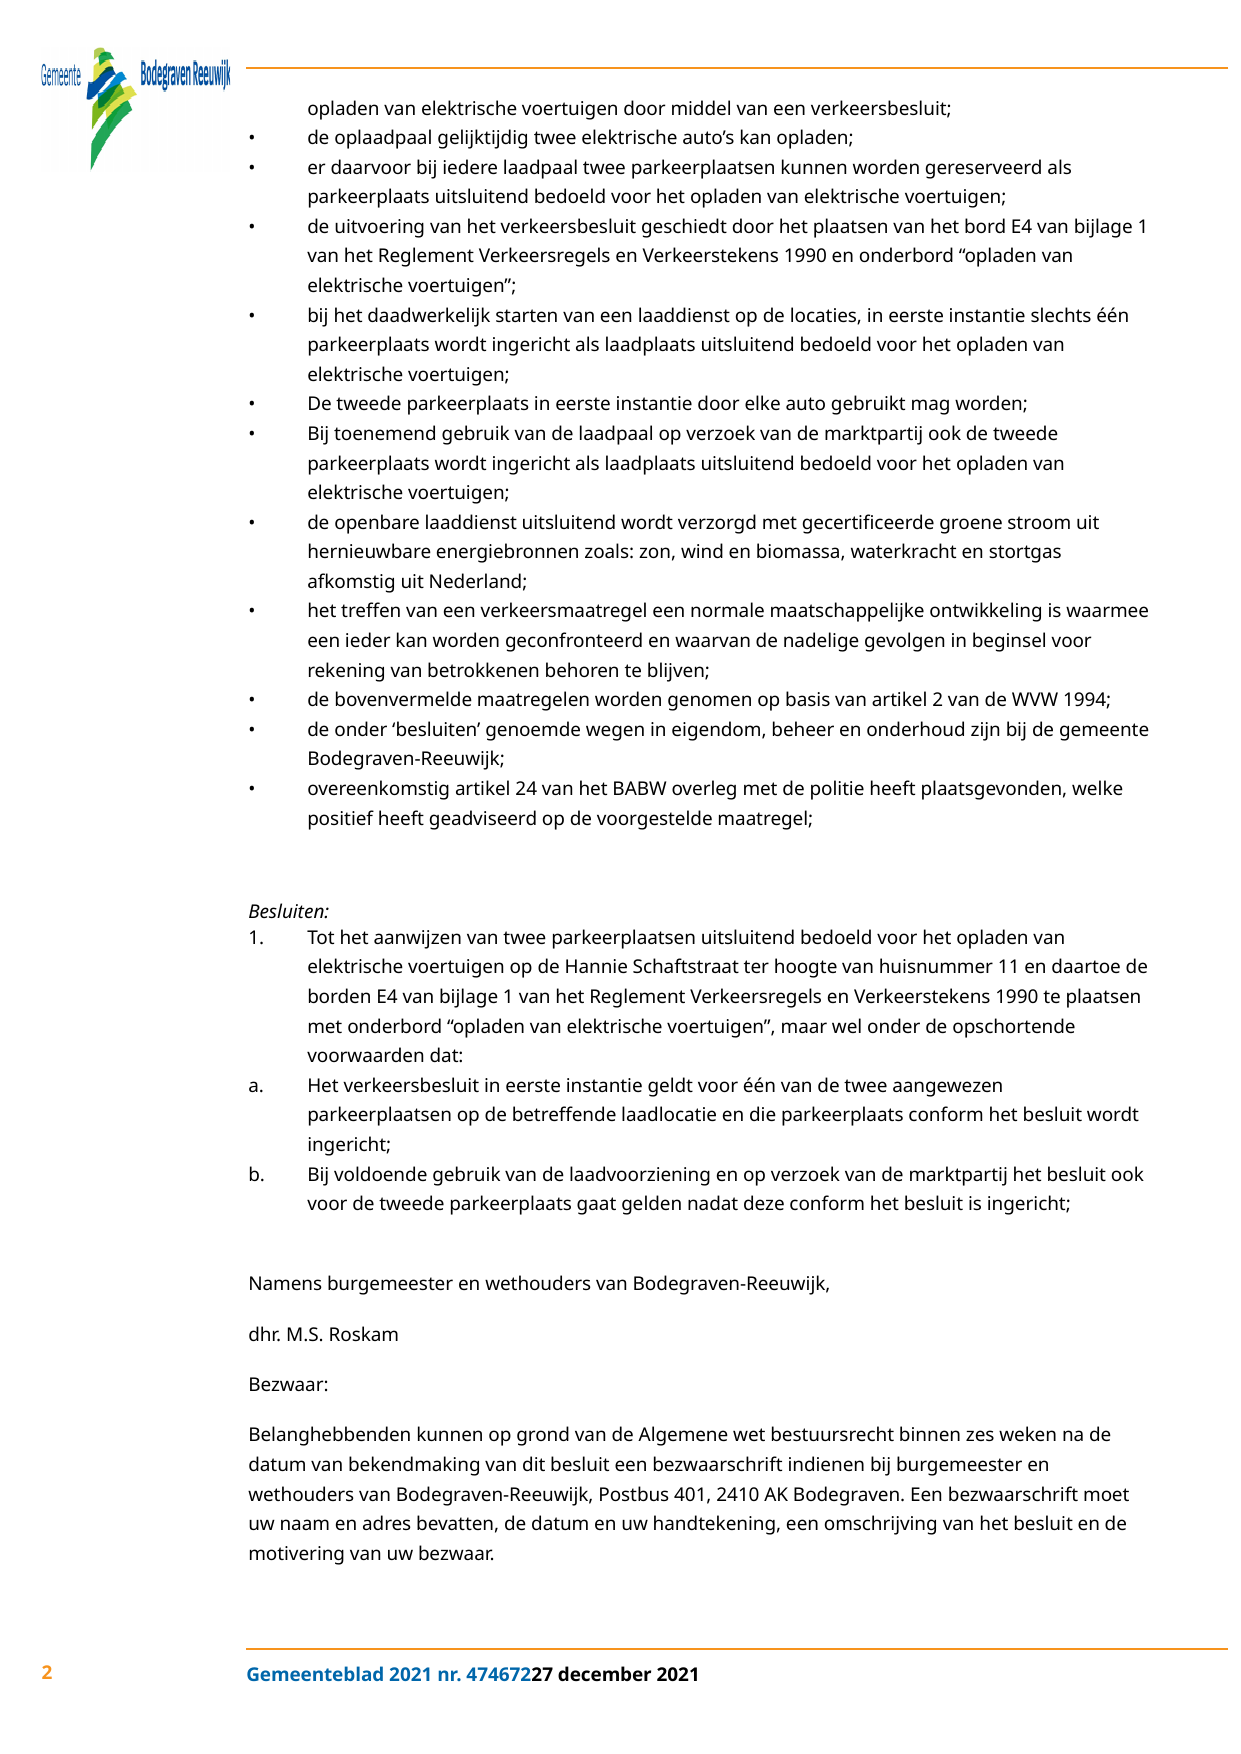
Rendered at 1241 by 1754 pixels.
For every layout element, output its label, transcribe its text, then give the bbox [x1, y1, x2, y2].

list de oplaadpaal gelijktijdig twee elektrische auto’s kan opladen; [248, 124, 1152, 150]
list De tweede parkeerplaats in eerste instantie door elke auto gebruikt mag worden; [248, 391, 1152, 416]
picture [41, 47, 231, 172]
text Bezwaar: [248, 1371, 1152, 1397]
list de uitvoering van het verkeersbesluit geschiedt door het plaatsen van het bord E4 van bijlage 1 van het Reglement Verkeersregels en Verkeerstekens 1990 en onderbord “opladen van elektrische voertuigen”; [248, 213, 1152, 298]
list bij het daadwerkelijk starten van een laaddienst op de locaties, in eerste instantie slechts één parkeerplaats wordt ingericht als laadplaats uitsluitend bedoeld voor het opladen van elektrische voertuigen; [248, 302, 1152, 387]
list de openbare laaddienst uitsluitend wordt verzorgd met gecertificeerde groene stroom uit hernieuwbare energiebronnen zoals: zon, wind en biomassa, waterkracht en stortgas afkomstig uit Nederland; [248, 509, 1152, 594]
list Tot het aanwijzen van twee parkeerplaatsen uitsluitend bedoeld voor het opladen van elektrische voertuigen op de Hannie Schaftstraat ter hoogte van huisnummer 11 en daartoe de borden E4 van bijlage 1 van het Reglement Verkeersregels en Verkeerstekens 1990 te plaatsen met onderbord “opladen van elektrische voertuigen”, maar wel onder de opschortende voorwaarden dat: [248, 924, 1152, 1068]
text Besluiten: [248, 898, 1152, 924]
list de onder ‘besluiten’ genoemde wegen in eigendom, beheer en onderhoud zijn bij de gemeente Bodegraven-Reeuwijk; [248, 716, 1152, 771]
list Het verkeersbesluit in eerste instantie geldt voor één van de twee aangewezen parkeerplaatsen op de betreffende laadlocatie en die parkeerplaats conform het besluit wordt ingericht; [248, 1072, 1152, 1157]
list er daarvoor bij iedere laadpaal twee parkeerplaatsen kunnen worden gereserveerd als parkeerplaats uitsluitend bedoeld voor het opladen van elektrische voertuigen; [248, 154, 1152, 209]
text Namens burgemeester en wethouders van Bodegraven-Reeuwijk, [248, 1270, 1152, 1296]
text Belanghebbenden kunnen op grond van de Algemene wet bestuursrecht binnen zes weken na de datum van bekendmaking van dit besluit een bezwaarschrift indienen bij burgemeester en wethouders van Bodegraven-Reeuwijk, Postbus 401, 2410 AK Bodegraven. Een bezwaarschrift moet uw naam en adres bevatten, de datum en uw handtekening, een omschrijving van het besluit en de motivering van uw bezwaar. [248, 1422, 1152, 1566]
list het treffen van een verkeersmaatregel een normale maatschappelijke ontwikkeling is waarmee een ieder kan worden geconfronteerd en waarvan de nadelige gevolgen in beginsel voor rekening van betrokkenen behoren te blijven; [248, 598, 1152, 683]
list opladen van elektrische voertuigen door middel van een verkeersbesluit; [248, 95, 1152, 121]
list Bij voldoende gebruik van de laadvoorziening en op verzoek van de marktpartij het besluit ook voor de tweede parkeerplaats gaat gelden nadat deze conform het besluit is ingericht; [248, 1161, 1152, 1216]
list de bovenvermelde maatregelen worden genomen op basis van artikel 2 van de WVW 1994; [248, 686, 1152, 712]
text dhr. M.S. Roskam [248, 1321, 1152, 1346]
list Bij toenemend gebruik van de laadpaal op verzoek van de marktpartij ook de tweede parkeerplaats wordt ingericht als laadplaats uitsluitend bedoeld voor het opladen van elektrische voertuigen; [248, 420, 1152, 505]
list overeenkomstig artikel 24 van het BABW overleg met de politie heeft plaatsgevonden, welke positief heeft geadviseerd op de voorgestelde maatregel; [248, 775, 1152, 831]
